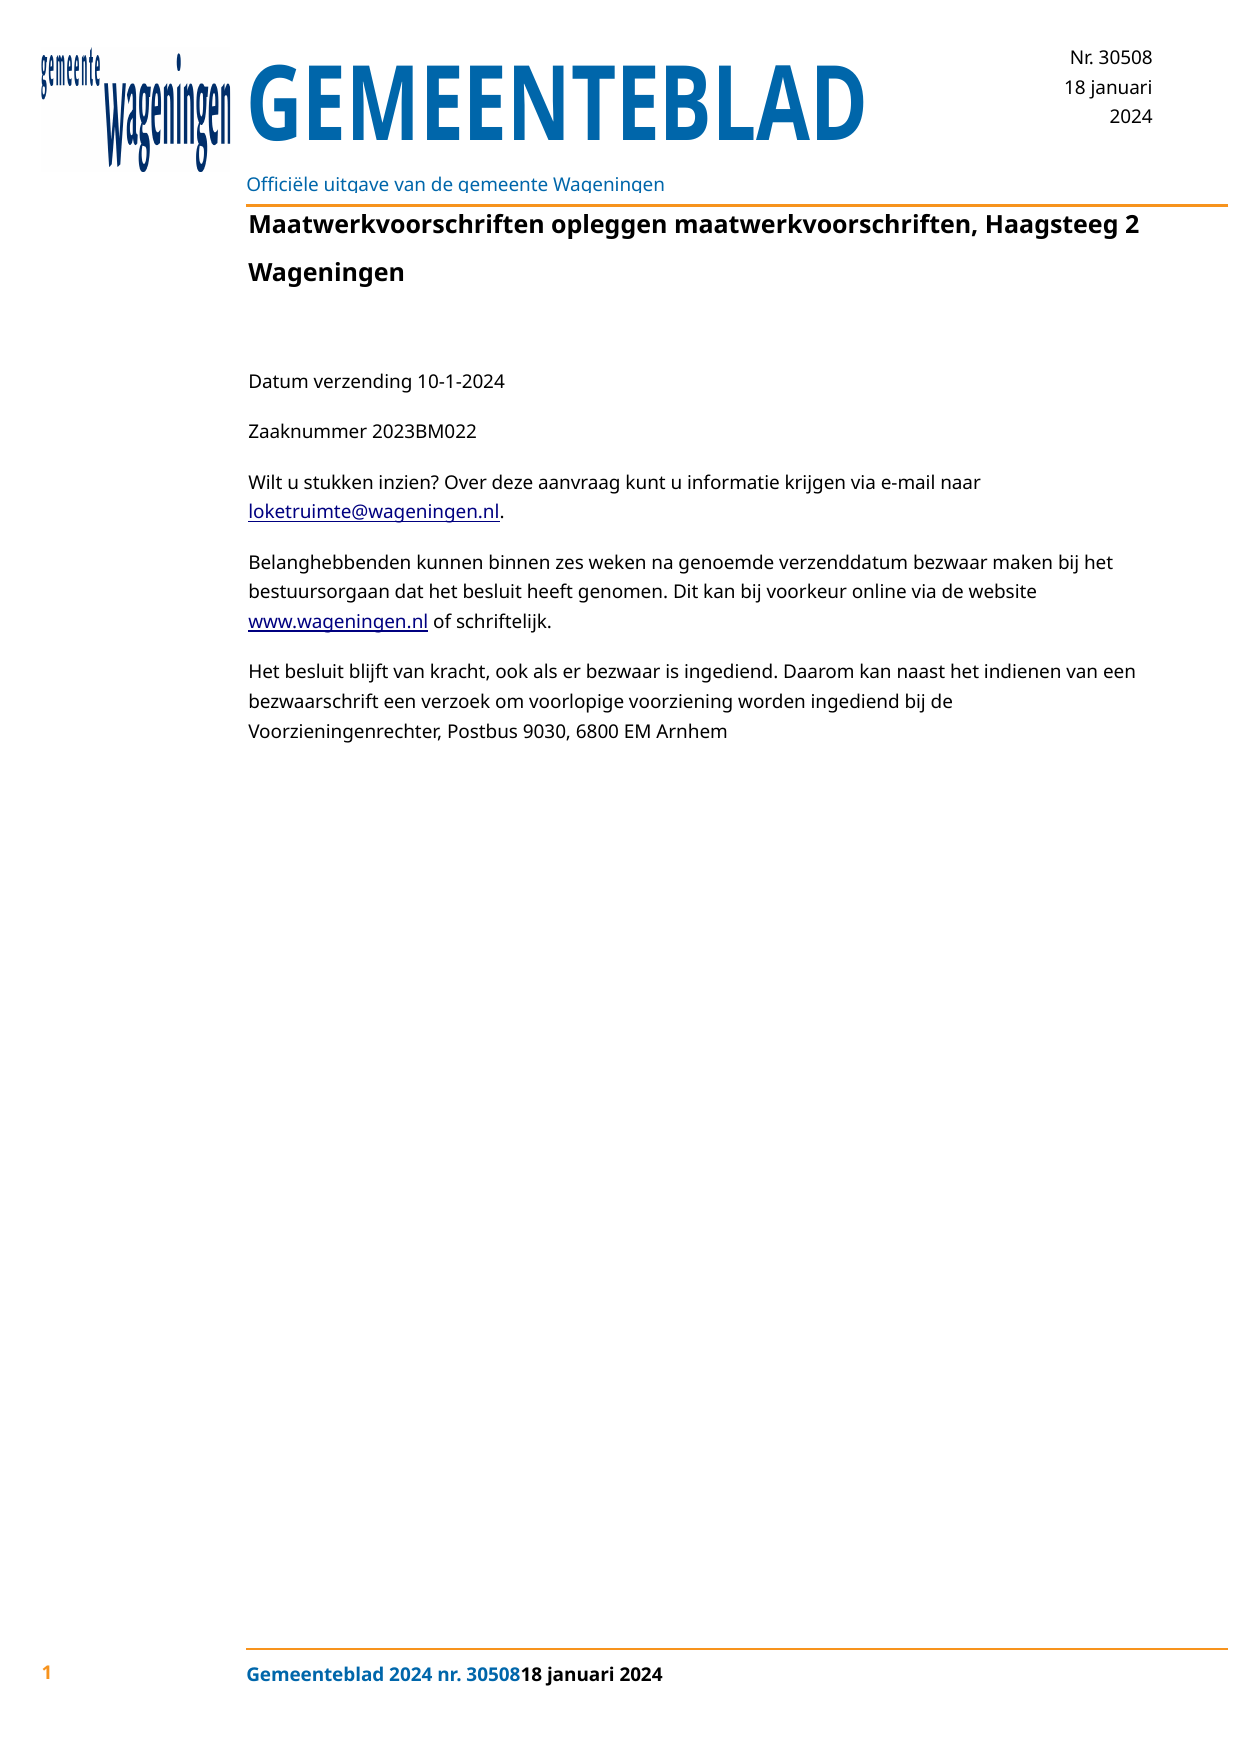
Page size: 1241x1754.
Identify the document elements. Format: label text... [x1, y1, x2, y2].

picture [41, 47, 231, 172]
text Datum verzending 10-1-2024 [248, 368, 1152, 394]
text Wilt u stukken inzien? Over deze aanvraag kunt u informatie krijgen via e-mail naar loketruimte@wageningen.nl. [248, 469, 1152, 524]
text Maatwerkvoorschriften opleggen maatwerkvoorschriften, Haagsteeg 2 Wageningen [248, 207, 1152, 288]
text Het besluit blijft van kracht, ook als er bezwaar is ingediend. Daarom kan naast het indienen van een bezwaarschrift een verzoek om voorlopige voorziening worden ingediend bij de Voorzieningenrechter, Postbus 9030, 6800 EM Arnhem [248, 659, 1152, 744]
text Zaaknummer 2023BM022 [248, 419, 1152, 444]
text Belanghebbenden kunnen binnen zes weken na genoemde verzenddatum bezwaar maken bij het bestuursorgaan dat het besluit heeft genomen. Dit kan bij voorkeur online via de website www.wageningen.nl of schriftelijk. [248, 549, 1152, 634]
